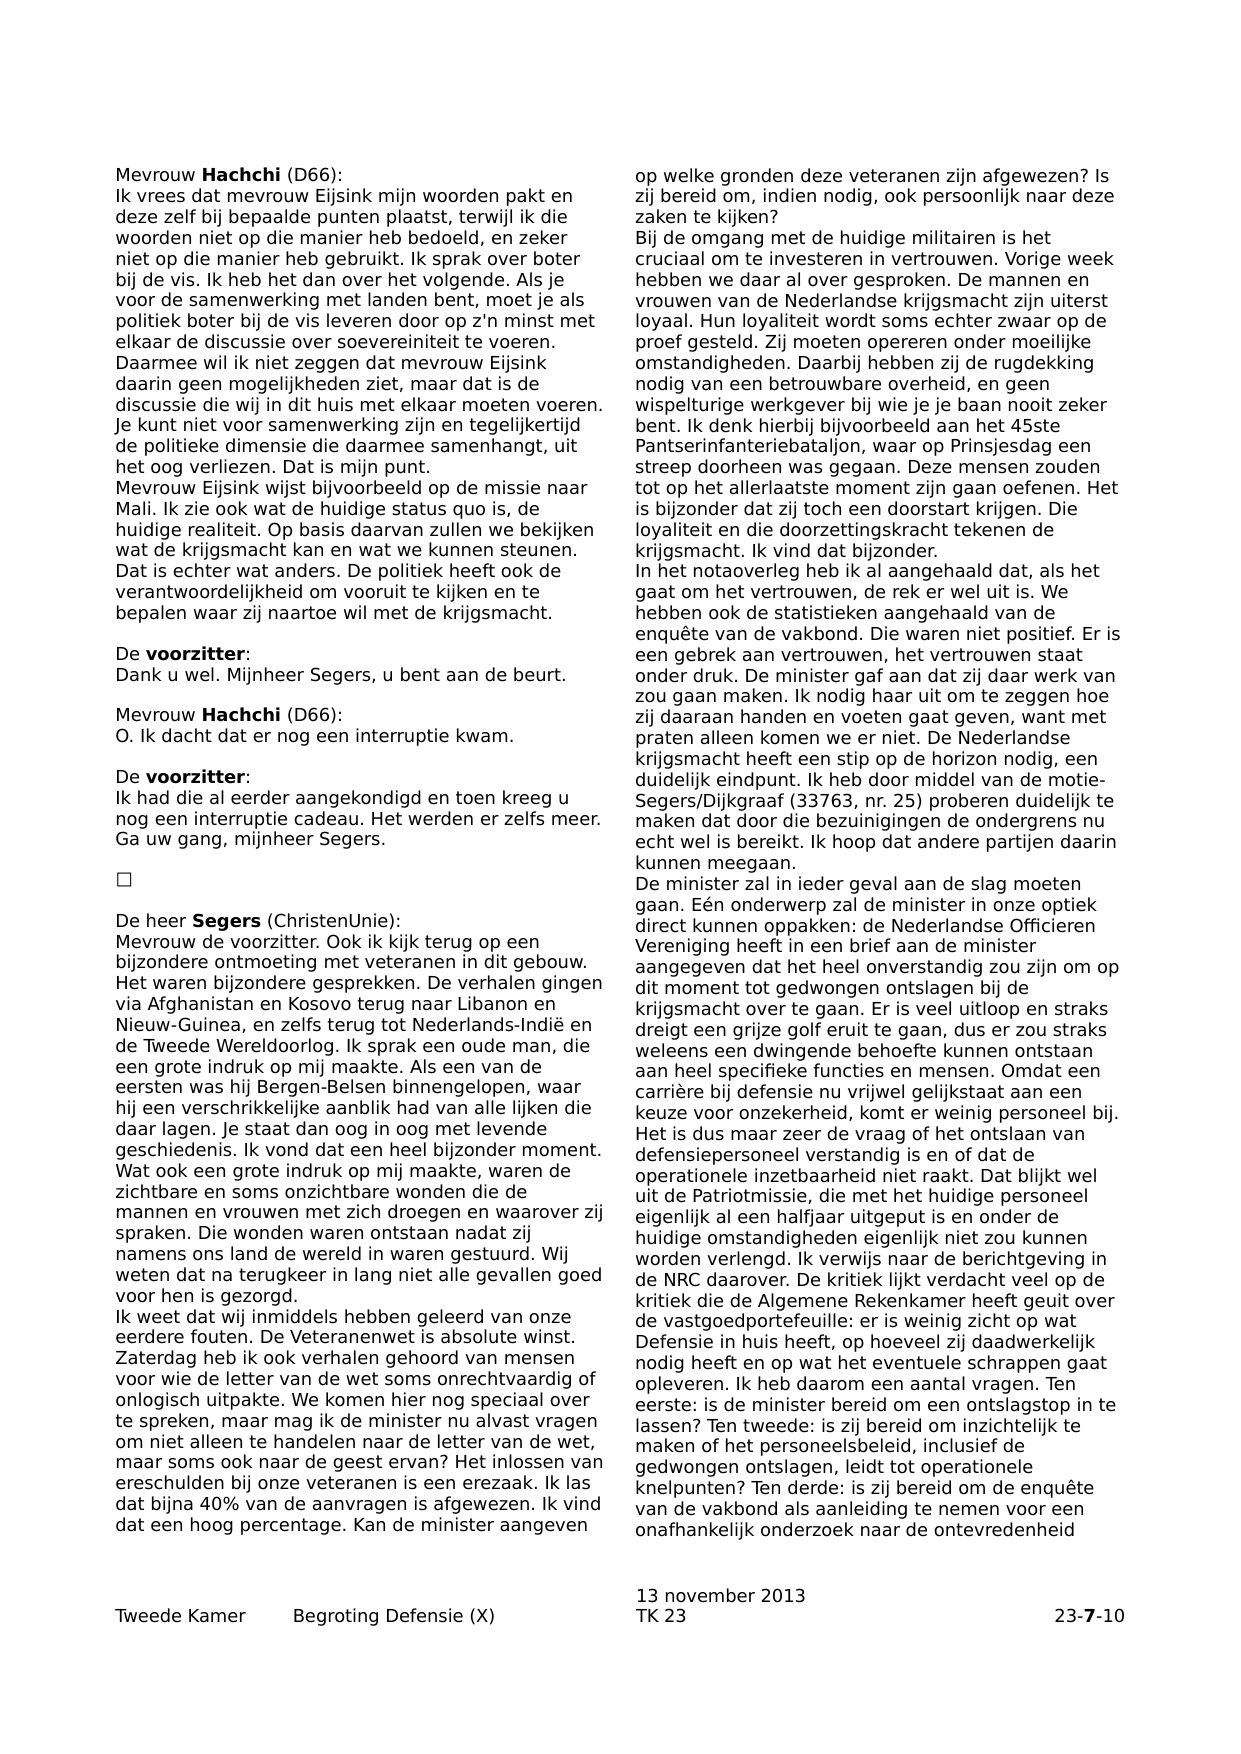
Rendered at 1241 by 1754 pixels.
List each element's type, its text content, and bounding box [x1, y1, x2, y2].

text De heer Segers (ChristenUnie): [115, 911, 605, 931]
text In het notaoverleg heb ik al aangehaald dat, als het gaat om het vertrouwen, de rek er wel uit is. We hebben ook de statistieken aangehaald van de enquête van de vakbond. Die waren niet positief. Er is een gebrek aan vertrouwen, het vertrouwen staat onder druk. De minister gaf aan dat zij daar werk van zou gaan maken. Ik nodig haar uit om te zeggen hoe zij daaraan handen en voeten gaat geven, want met praten alleen komen we er niet. De Nederlandse krijgsmacht heeft een stip op de horizon nodig, een duidelijk eindpunt. Ik heb door middel van de motie-Segers/Dijkgraaf (33763, nr. 25) proberen duidelijk te maken dat door die bezuinigingen de ondergrens nu echt wel is bereikt. Ik hoop dat andere partijen daarin kunnen meegaan. [635, 561, 1125, 874]
text De voorzitter: [115, 767, 605, 787]
text Mevrouw Hachchi (D66): [115, 165, 605, 186]
text Mevrouw de voorzitter. Ook ik kijk terug op een bijzondere ontmoeting met veteranen in dit gebouw. Het waren bijzondere gesprekken. De verhalen gingen via Afghanistan en Kosovo terug naar Libanon en Nieuw-Guinea, en zelfs terug tot Nederlands-Indië en de Tweede Wereldoorlog. Ik sprak een oude man, die een grote indruk op mij maakte. Als een van de eersten was hij Bergen-Belsen binnengelopen, waar hij een verschrikkelijke aanblik had van alle lijken die daar lagen. Je staat dan oog in oog met levende geschiedenis. Ik vond dat een heel bijzonder moment. Wat ook een grote indruk op mij maakte, waren de zichtbare en soms onzichtbare wonden die de mannen en vrouwen met zich droegen en waarover zij spraken. Die wonden waren ontstaan nadat zij namens ons land de wereld in waren gestuurd. Wij weten dat na terugkeer in lang niet alle gevallen goed voor hen is gezorgd. [115, 931, 605, 1306]
text De minister zal in ieder geval aan de slag moeten gaan. Eén onderwerp zal de minister in onze optiek direct kunnen oppakken: de Nederlandse Officieren Vereniging heeft in een brief aan de minister aangegeven dat het heel onverstandig zou zijn om op dit moment tot gedwongen ontslagen bij de krijgsmacht over te gaan. Er is veel uitloop en straks dreigt een grijze golf eruit te gaan, dus er zou straks weleens een dwingende behoefte kunnen ontstaan aan heel specifieke functies en mensen. Omdat een carrière bij defensie nu vrijwel gelijkstaat aan een keuze voor onzekerheid, komt er weinig personeel bij. Het is dus maar zeer de vraag of het ontslaan van defensiepersoneel verstandig is en of dat de operationele inzetbaarheid niet raakt. Dat blijkt wel uit de Patriotmissie, die met het huidige personeel eigenlijk al een halfjaar uitgeput is en onder de huidige omstandigheden eigenlijk niet zou kunnen worden verlengd. Ik verwijs naar de berichtgeving in de NRC daarover. De kritiek lijkt verdacht veel op de kritiek die de Algemene Rekenkamer heeft geuit over de vastgoedportefeuille: er is weinig zicht op wat Defensie in huis heeft, op hoeveel zij daadwerkelijk nodig heeft en op wat het eventuele schrappen gaat opleveren. Ik heb daarom een aantal vragen. Ten eerste: is de minister bereid om een ontslagstop in te lassen? Ten tweede: is zij bereid om inzichtelijk te maken of het personeelsbeleid, inclusief de gedwongen ontslagen, leidt tot operationele knelpunten? Ten derde: is zij bereid om de enquête van de vakbond als aanleiding te nemen voor een onafhankelijk onderzoek naar de ontevredenheid [635, 874, 1125, 1540]
text Ga uw gang, mijnheer Segers. [115, 829, 605, 850]
text O. Ik dacht dat er nog een interruptie kwam. [115, 726, 605, 747]
text Ik vrees dat mevrouw Eijsink mijn woorden pakt en deze zelf bij bepaalde punten plaatst, terwijl ik die woorden niet op die manier heb bedoeld, en zeker niet op die manier heb gebruikt. Ik sprak over boter bij de vis. Ik heb het dan over het volgende. Als je voor de samenwerking met landen bent, moet je als politiek boter bij de vis leveren door op z'n minst met elkaar de discussie over soevereiniteit te voeren. Daarmee wil ik niet zeggen dat mevrouw Eijsink daarin geen mogelijkheden ziet, maar dat is de discussie die wij in dit huis met elkaar moeten voeren. Je kunt niet voor samenwerking zijn en tegelijkertijd de politieke dimensie die daarmee samenhangt, uit het oog verliezen. Dat is mijn punt. [115, 186, 605, 478]
text ⬜ [115, 870, 605, 891]
text Mevrouw Eijsink wijst bijvoorbeeld op de missie naar Mali. Ik zie ook wat de huidige status quo is, de huidige realiteit. Op basis daarvan zullen we bekijken wat de krijgsmacht kan en wat we kunnen steunen. Dat is echter wat anders. De politiek heeft ook de verantwoordelijkheid om vooruit te kijken en te bepalen waar zij naartoe wil met de krijgsmacht. [115, 478, 605, 623]
text Ik weet dat wij inmiddels hebben geleerd van onze eerdere fouten. De Veteranenwet is absolute winst. Zaterdag heb ik ook verhalen gehoord van mensen voor wie de letter van de wet soms onrechtvaardig of onlogisch uitpakte. We komen hier nog speciaal over te spreken, maar mag ik de minister nu alvast vragen om niet alleen te handelen naar de letter van de wet, maar soms ook naar de geest ervan? Het inlossen van ereschulden bij onze veteranen is een erezaak. Ik las dat bijna 40% van de aanvragen is afgewezen. Ik vind dat een hoog percentage. Kan de minister aangeven [115, 1306, 605, 1536]
text Ik had die al eerder aangekondigd en toen kreeg u nog een interruptie cadeau. Het werden er zelfs meer. [115, 787, 605, 829]
text De voorzitter: [115, 643, 605, 664]
text Mevrouw Hachchi (D66): [115, 705, 605, 726]
text Dank u wel. Mijnheer Segers, u bent aan de beurt. [115, 664, 605, 685]
text op welke gronden deze veteranen zijn afgewezen? Is zij bereid om, indien nodig, ook persoonlijk naar deze zaken te kijken? [635, 165, 1125, 228]
text Bij de omgang met de huidige militairen is het cruciaal om te investeren in vertrouwen. Vorige week hebben we daar al over gesproken. De mannen en vrouwen van de Nederlandse krijgsmacht zijn uiterst loyaal. Hun loyaliteit wordt soms echter zwaar op de proef gesteld. Zij moeten opereren onder moeilijke omstandigheden. Daarbij hebben zij de rugdekking nodig van een betrouwbare overheid, en geen wispelturige werkgever bij wie je je baan nooit zeker bent. Ik denk hierbij bijvoorbeeld aan het 45ste Pantserinfanteriebataljon, waar op Prinsjesdag een streep doorheen was gegaan. Deze mensen zouden tot op het allerlaatste moment zijn gaan oefenen. Het is bijzonder dat zij toch een doorstart krijgen. Die loyaliteit en die doorzettingskracht tekenen de krijgsmacht. Ik vind dat bijzonder. [635, 228, 1125, 561]
